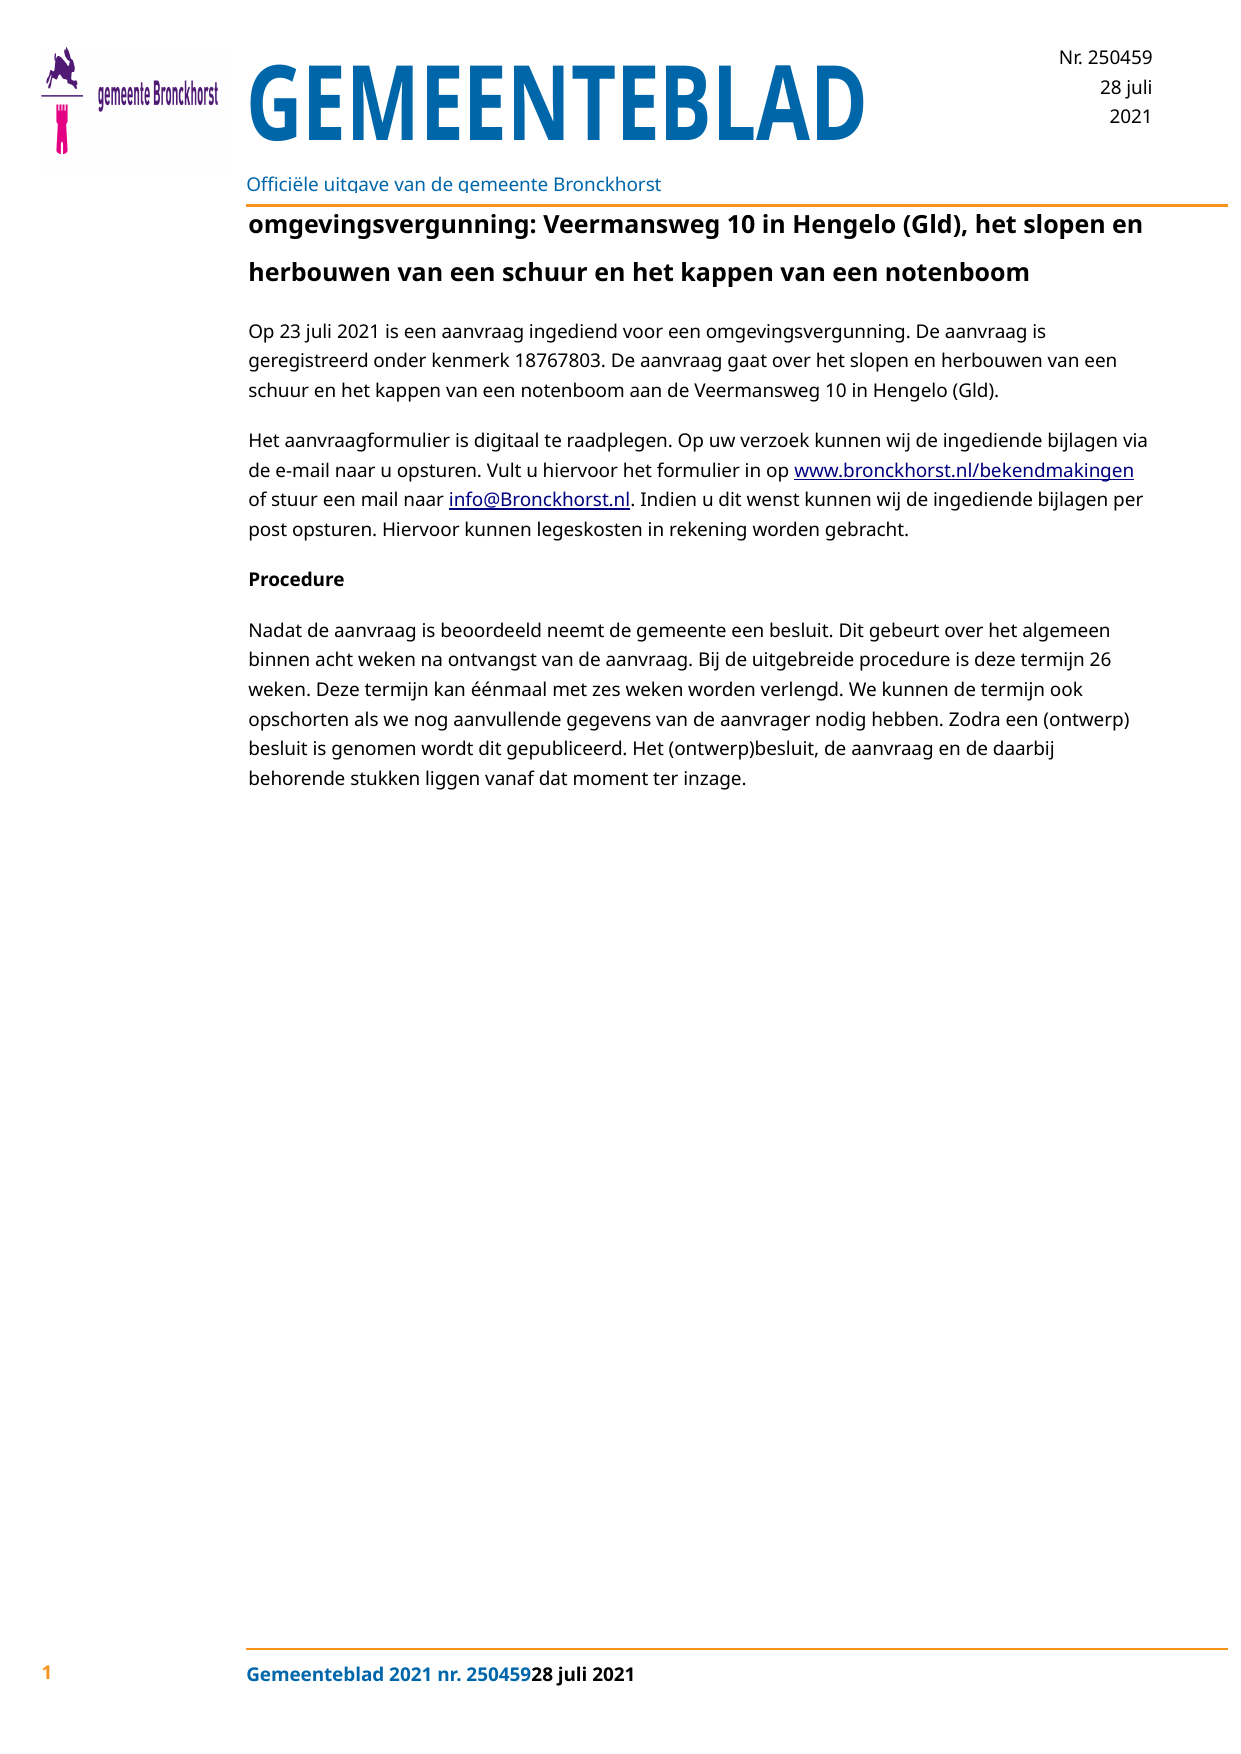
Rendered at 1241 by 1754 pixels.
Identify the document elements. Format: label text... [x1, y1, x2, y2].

text omgevingsvergunning: Veermansweg 10 in Hengelo (Gld), het slopen en herbouwen van een schuur en het kappen van een notenboom [248, 207, 1152, 288]
text Nadat de aanvraag is beoordeeld neemt de gemeente een besluit. Dit gebeurt over het algemeen binnen acht weken na ontvangst van de aanvraag. Bij de uitgebreide procedure is deze termijn 26 weken. Deze termijn kan éénmaal met zes weken worden verlengd. We kunnen de termijn ook opschorten als we nog aanvullende gegevens van de aanvrager nodig hebben. Zodra een (ontwerp) besluit is genomen wordt dit gepubliceerd. Het (ontwerp)besluit, de aanvraag en de daarbij behorende stukken liggen vanaf dat moment ter inzage. [248, 617, 1152, 791]
text Op 23 juli 2021 is een aanvraag ingediend voor een omgevingsvergunning. De aanvraag is geregistreerd onder kenmerk 18767803. De aanvraag gaat over het slopen en herbouwen van een schuur en het kappen van een notenboom aan de Veermansweg 10 in Hengelo (Gld). [248, 318, 1152, 403]
text Procedure [248, 567, 1152, 592]
text Het aanvraagformulier is digitaal te raadplegen. Op uw verzoek kunnen wij de ingediende bijlagen via de e-mail naar u opsturen. Vult u hiervoor het formulier in op www.bronckhorst.nl/bekendmakingen of stuur een mail naar info@Bronckhorst.nl. Indien u dit wenst kunnen wij de ingediende bijlagen per post opsturen. Hiervoor kunnen legeskosten in rekening worden gebracht. [248, 427, 1152, 542]
picture [41, 47, 231, 172]
